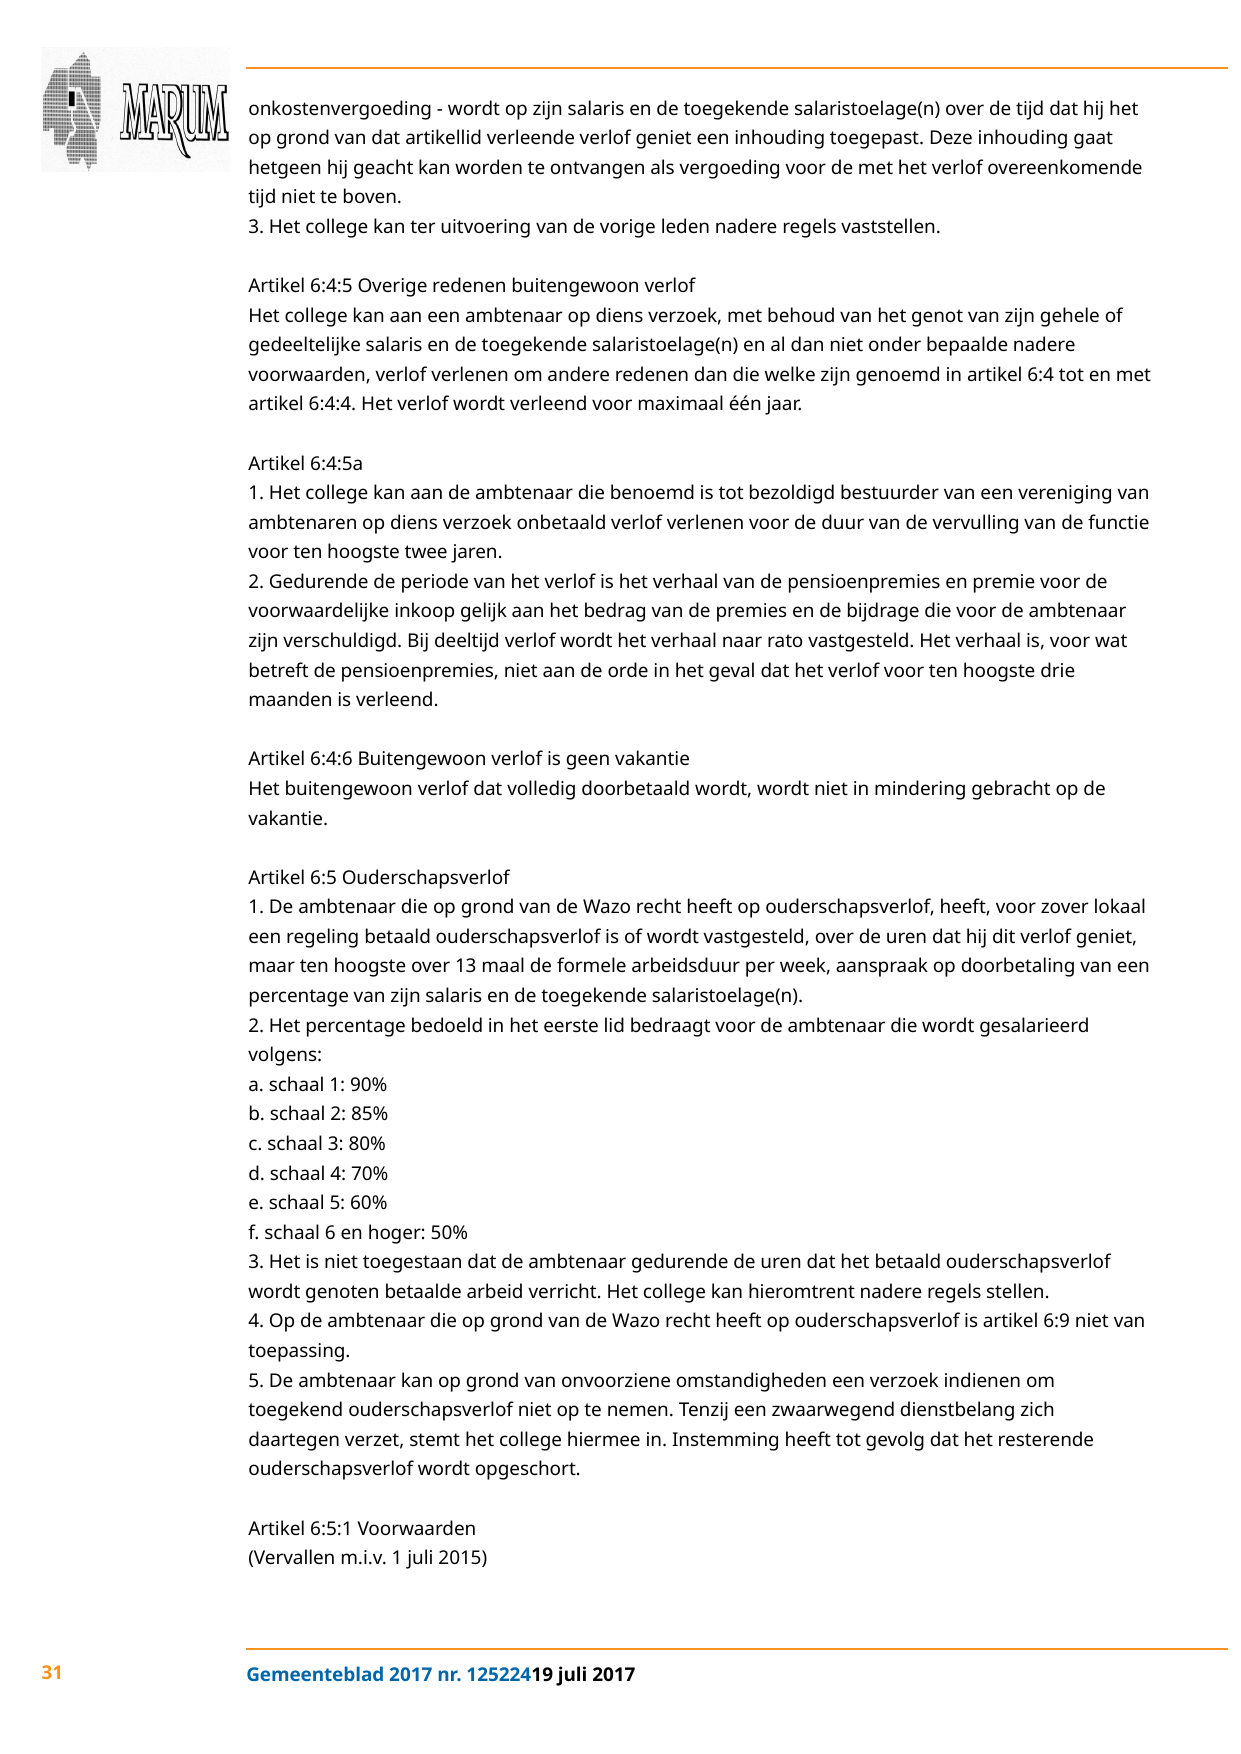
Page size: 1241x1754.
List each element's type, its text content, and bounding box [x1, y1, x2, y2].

text 5. De ambtenaar kan op grond van onvoorziene omstandigheden een verzoek indienen om toegekend ouderschapsverlof niet op te nemen. Tenzij een zwaarwegend dienstbelang zich daartegen verzet, stemt het college hiermee in. Instemming heeft tot gevolg dat het resterende ouderschapsverlof wordt opgeschort. [248, 1367, 1152, 1481]
text Artikel 6:4:5a [248, 450, 1152, 476]
text e. schaal 5: 60% [248, 1189, 1152, 1215]
text Artikel 6:4:5 Overige redenen buitengewoon verlof [248, 272, 1152, 298]
text 2. Het percentage bedoeld in het eerste lid bedraagt voor de ambtenaar die wordt gesalarieerd volgens: [248, 1012, 1152, 1067]
text f. schaal 6 en hoger: 50% [248, 1219, 1152, 1245]
text c. schaal 3: 80% [248, 1130, 1152, 1156]
text 3. Het is niet toegestaan dat de ambtenaar gedurende de uren dat het betaald ouderschapsverlof wordt genoten betaalde arbeid verricht. Het college kan hieromtrent nadere regels stellen. [248, 1248, 1152, 1304]
text 4. Op de ambtenaar die op grond van de Wazo recht heeft op ouderschapsverlof is artikel 6:9 niet van toepassing. [248, 1308, 1152, 1363]
text d. schaal 4: 70% [248, 1160, 1152, 1186]
text Het buitengewoon verlof dat volledig doorbetaald wordt, wordt niet in mindering gebracht op de vakantie. [248, 775, 1152, 831]
text (Vervallen m.i.v. 1 juli 2015) [248, 1544, 1152, 1570]
text Artikel 6:4:6 Buitengewoon verlof is geen vakantie [248, 746, 1152, 771]
picture [41, 47, 231, 172]
text Artikel 6:5:1 Voorwaarden [248, 1515, 1152, 1541]
text Het college kan aan een ambtenaar op diens verzoek, met behoud van het genot van zijn gehele of gedeeltelijke salaris en de toegekende salaristoelage(n) en al dan niet onder bepaalde nadere voorwaarden, verlof verlenen om andere redenen dan die welke zijn genoemd in artikel 6:4 tot en met artikel 6:4:4. Het verlof wordt verleend voor maximaal één jaar. [248, 302, 1152, 416]
text 1. Het college kan aan de ambtenaar die benoemd is tot bezoldigd bestuurder van een vereniging van ambtenaren op diens verzoek onbetaald verlof verlenen voor de duur van de vervulling van de functie voor ten hoogste twee jaren. [248, 479, 1152, 564]
text a. schaal 1: 90% [248, 1071, 1152, 1097]
text b. schaal 2: 85% [248, 1101, 1152, 1126]
text Artikel 6:5 Ouderschapsverlof [248, 864, 1152, 890]
text 2. Gedurende de periode van het verlof is het verhaal van de pensioenpremies en premie voor de voorwaardelijke inkoop gelijk aan het bedrag van de premies en de bijdrage die voor de ambtenaar zijn verschuldigd. Bij deeltijd verlof wordt het verhaal naar rato vastgesteld. Het verhaal is, voor wat betreft de pensioenpremies, niet aan de orde in het geval dat het verlof voor ten hoogste drie maanden is verleend. [248, 568, 1152, 712]
text onkostenvergoeding - wordt op zijn salaris en de toegekende salaristoelage(n) over de tijd dat hij het op grond van dat artikellid verleende verlof geniet een inhouding toegepast. Deze inhouding gaat hetgeen hij geacht kan worden te ontvangen als vergoeding voor de met het verlof overeenkomende tijd niet te boven. [248, 95, 1152, 209]
text 1. De ambtenaar die op grond van de Wazo recht heeft op ouderschapsverlof, heeft, voor zover lokaal een regeling betaald ouderschapsverlof is of wordt vastgesteld, over de uren dat hij dit verlof geniet, maar ten hoogste over 13 maal de formele arbeidsduur per week, aanspraak op doorbetaling van een percentage van zijn salaris en de toegekende salaristoelage(n). [248, 893, 1152, 1008]
text 3. Het college kan ter uitvoering van de vorige leden nadere regels vaststellen. [248, 213, 1152, 239]
